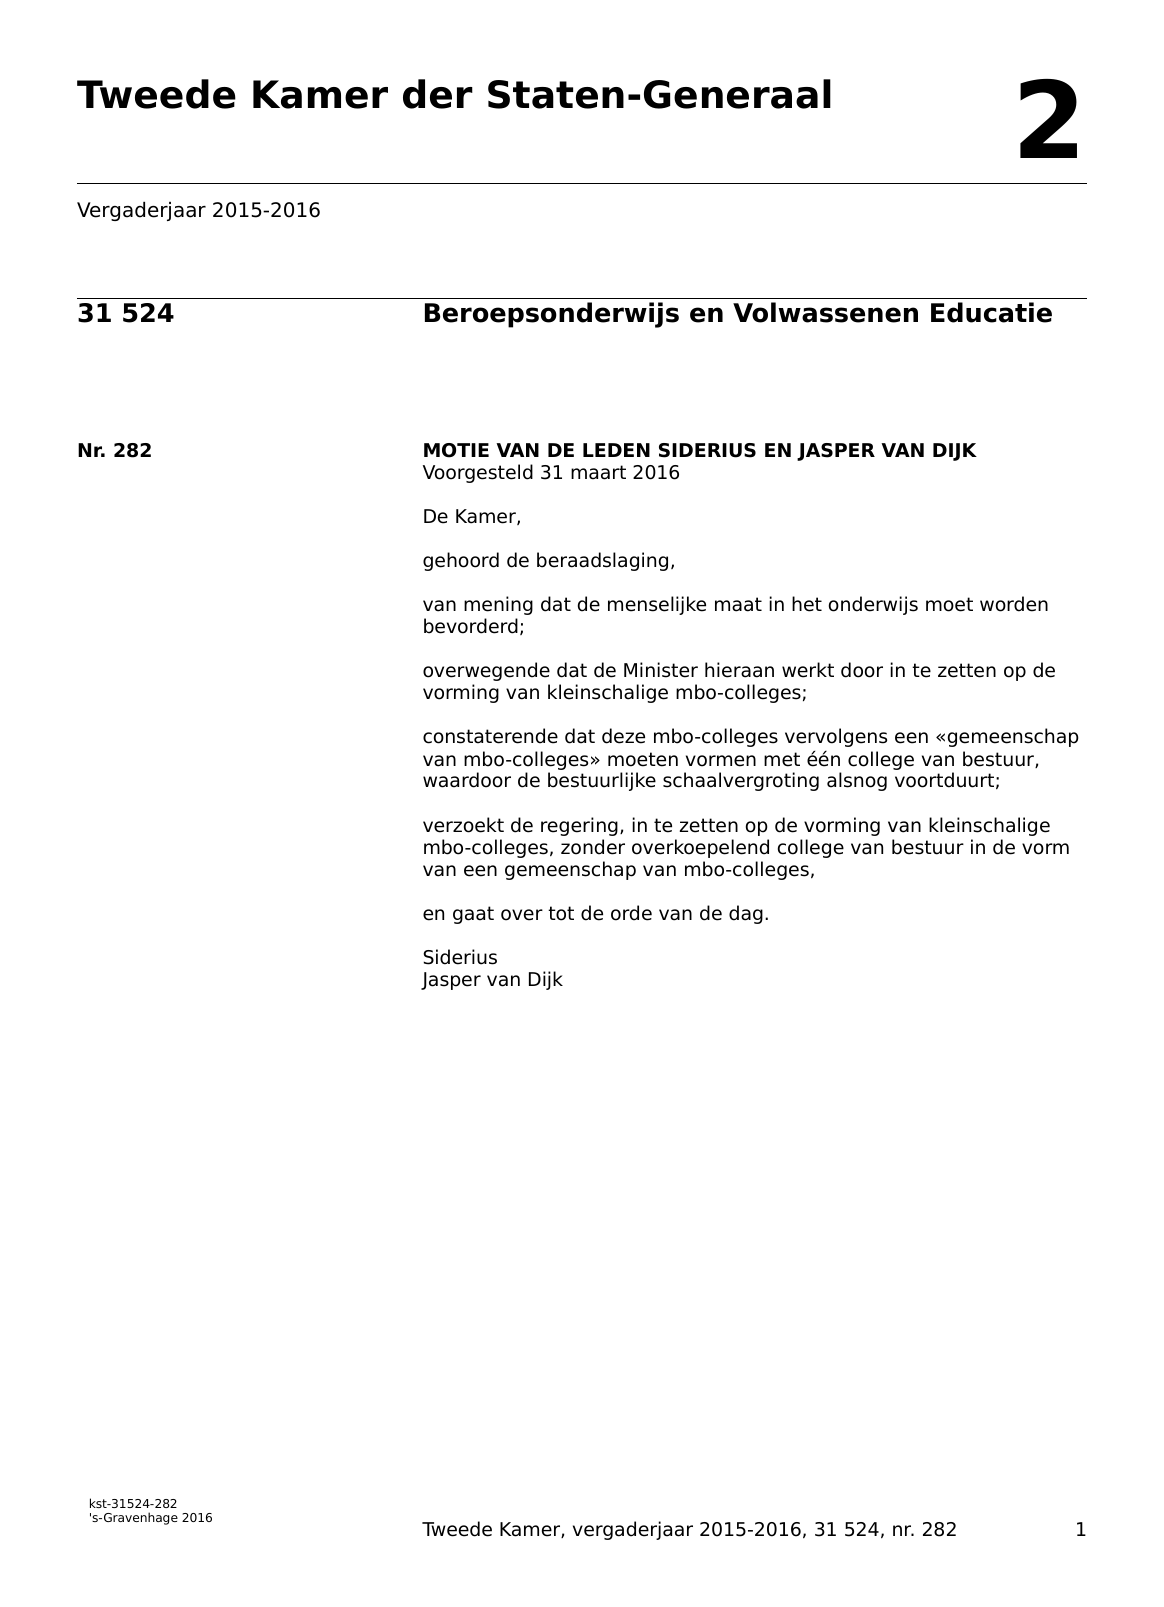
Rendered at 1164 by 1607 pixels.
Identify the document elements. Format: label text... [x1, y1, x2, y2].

table_header Tweede Kamer der Staten-Generaal [77, 59, 886, 183]
text Voorgesteld 31 maart 2016 [422, 462, 1087, 484]
subtitle Nr. 282 MOTIE VAN DE LEDEN SIDERIUS EN JASPER VAN DIJK [77, 440, 1087, 462]
text Jasper van Dijk [422, 969, 1087, 991]
text 's-Gravenhage 2016 [88, 1511, 323, 1525]
table_cell Vergaderjaar 2015-2016 [77, 184, 1087, 298]
text constaterende dat deze mbo-colleges vervolgens een «gemeenschap van mbo-colleges» moeten vormen met één college van bestuur, waardoor de bestuurlijke schaalvergroting alsnog voortduurt; [422, 726, 1087, 792]
text van mening dat de menselijke maat in het onderwijs moet worden bevorderd; [422, 594, 1087, 638]
text kst-31524-282 [88, 1497, 323, 1511]
text Siderius [422, 947, 1087, 969]
text verzoekt de regering, in te zetten op de vorming van kleinschalige mbo-colleges, zonder overkoepelend college van bestuur in de vorm van een gemeenschap van mbo-colleges, [422, 814, 1087, 881]
subtitle 31 524 Beroepsonderwijs en Volwassenen Educatie [77, 299, 1087, 329]
table_header 2 [886, 59, 1087, 183]
text De Kamer, [422, 506, 1087, 528]
text overwegende dat de Minister hieraan werkt door in te zetten op de vorming van kleinschalige mbo-colleges; [422, 660, 1087, 704]
text en gaat over tot de orde van de dag. [422, 903, 1087, 925]
text gehoord de beraadslaging, [422, 550, 1087, 572]
